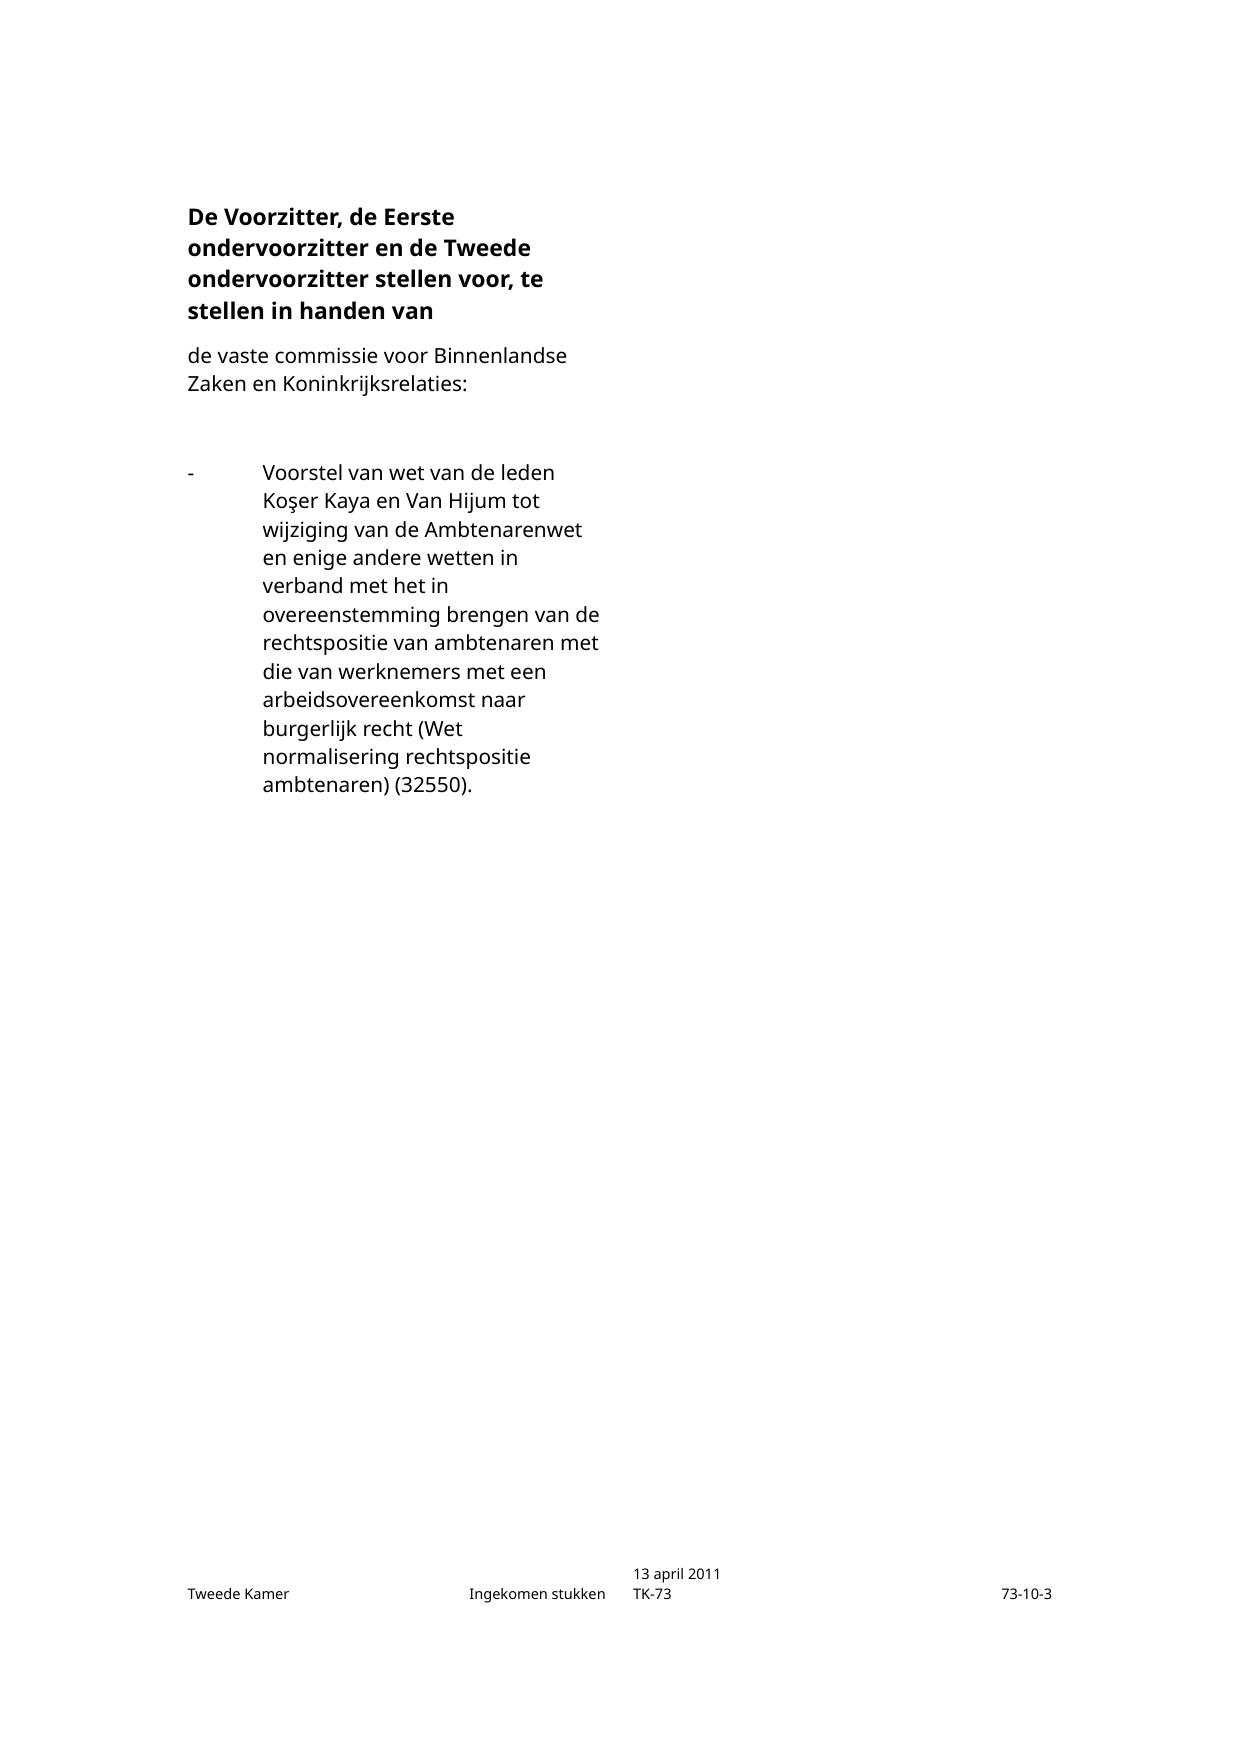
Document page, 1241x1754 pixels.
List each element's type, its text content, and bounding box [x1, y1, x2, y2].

text  [187, 150, 605, 178]
subtitle De Voorzitter, de Eerste ondervoorzitter en de Tweede ondervoorzitter stellen voor, te stellen in handen van [187, 201, 605, 326]
text de vaste commissie voor Binnenlandse Zaken en Koninkrijksrelaties: [187, 341, 605, 398]
list Voorstel van wet van de leden Koşer Kaya en Van Hijum tot wijziging van de Ambtenarenwet en enige andere wetten in verband met het in overeenstemming brengen van de rechtspositie van ambtenaren met die van werknemers met een arbeidsovereenkomst naar burgerlijk recht (Wet normalisering rechtspositie ambtenaren) (32550). [187, 458, 605, 799]
